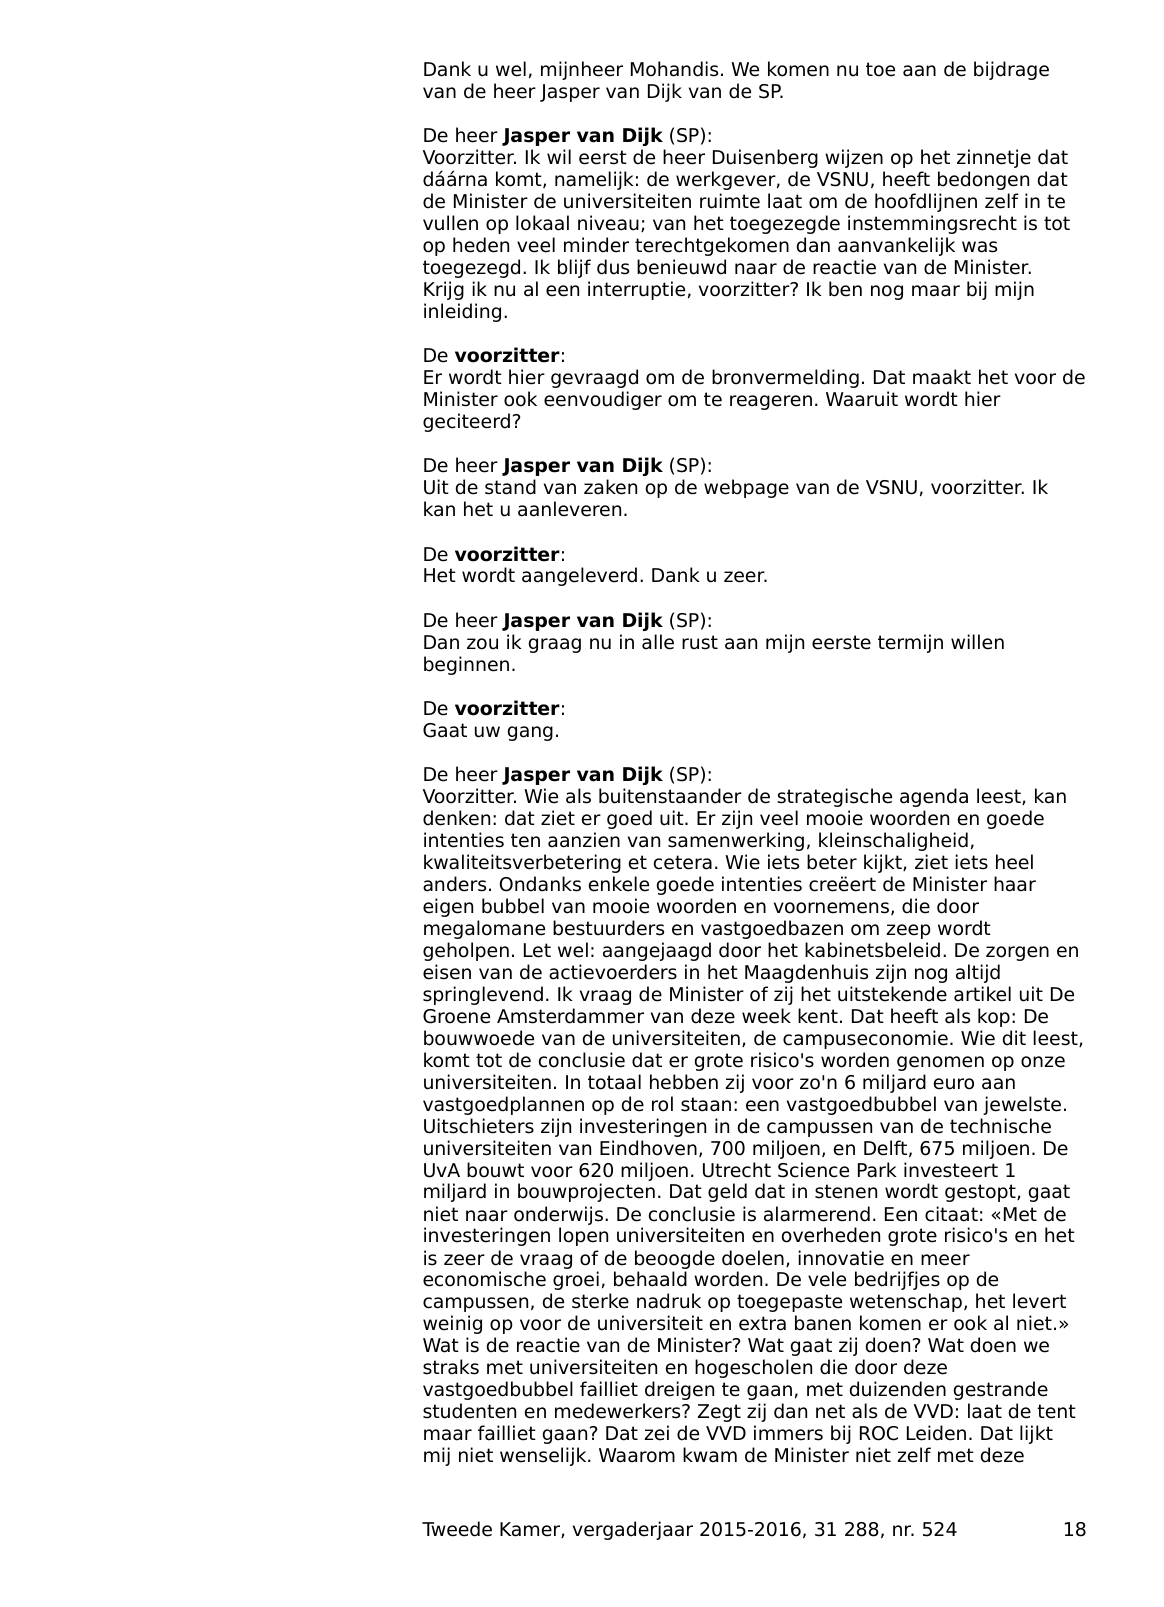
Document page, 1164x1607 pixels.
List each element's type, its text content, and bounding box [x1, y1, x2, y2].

text Uit de stand van zaken op de webpage van de VSNU, voorzitter. Ik kan het u aanleveren. [422, 477, 1087, 521]
text De heer Jasper van Dijk (SP): [422, 125, 1087, 147]
text Dank u wel, mijnheer Mohandis. We komen nu toe aan de bijdrage van de heer Jasper van Dijk van de SP. [422, 59, 1087, 103]
text De voorzitter: [422, 698, 1087, 720]
text Dan zou ik graag nu in alle rust aan mijn eerste termijn willen beginnen. [422, 632, 1087, 676]
text Het wordt aangeleverd. Dank u zeer. [422, 565, 1087, 587]
text De heer Jasper van Dijk (SP): [422, 455, 1087, 477]
text Gaat uw gang. [422, 720, 1087, 742]
text Voorzitter. Ik wil eerst de heer Duisenberg wijzen op het zinnetje dat dáárna komt, namelijk: de werkgever, de VSNU, heeft bedongen dat de Minister de universiteiten ruimte laat om de hoofdlijnen zelf in te vullen op lokaal niveau; van het toegezegde instemmingsrecht is tot op heden veel minder terechtgekomen dan aanvankelijk was toegezegd. Ik blijf dus benieuwd naar de reactie van de Minister. [422, 147, 1087, 279]
text De heer Jasper van Dijk (SP): [422, 764, 1087, 786]
text De voorzitter: [422, 345, 1087, 367]
text Krijg ik nu al een interruptie, voorzitter? Ik ben nog maar bij mijn inleiding. [422, 279, 1087, 323]
text De voorzitter: [422, 543, 1087, 565]
text De heer Jasper van Dijk (SP): [422, 609, 1087, 632]
text Voorzitter. Wie als buitenstaander de strategische agenda leest, kan denken: dat ziet er goed uit. Er zijn veel mooie woorden en goede intenties ten aanzien van samenwerking, kleinschaligheid, kwaliteitsverbetering et cetera. Wie iets beter kijkt, ziet iets heel anders. Ondanks enkele goede intenties creëert de Minister haar eigen bubbel van mooie woorden en voornemens, die door megalomane bestuurders en vastgoedbazen om zeep wordt geholpen. Let wel: aangejaagd door het kabinetsbeleid. De zorgen en eisen van de actievoerders in het Maagdenhuis zijn nog altijd springlevend. Ik vraag de Minister of zij het uitstekende artikel uit De Groene Amsterdammer van deze week kent. Dat heeft als kop: De bouwwoede van de universiteiten, de campuseconomie. Wie dit leest, komt tot de conclusie dat er grote risico's worden genomen op onze universiteiten. In totaal hebben zij voor zo'n 6 miljard euro aan vastgoedplannen op de rol staan: een vastgoedbubbel van jewelste. Uitschieters zijn investeringen in de campussen van de technische universiteiten van Eindhoven, 700 miljoen, en Delft, 675 miljoen. De UvA bouwt voor 620 miljoen. Utrecht Science Park investeert 1 miljard in bouwprojecten. Dat geld dat in stenen wordt gestopt, gaat niet naar onderwijs. De conclusie is alarmerend. Een citaat: «Met de investeringen lopen universiteiten en overheden grote risico's en het is zeer de vraag of de beoogde doelen, innovatie en meer economische groei, behaald worden. De vele bedrijfjes op de campussen, de sterke nadruk op toegepaste wetenschap, het levert weinig op voor de universiteit en extra banen komen er ook al niet.» Wat is de reactie van de Minister? Wat gaat zij doen? Wat doen we straks met universiteiten en hogescholen die door deze vastgoedbubbel failliet dreigen te gaan, met duizenden gestrande studenten en medewerkers? Zegt zij dan net als de VVD: laat de tent maar failliet gaan? Dat zei de VVD immers bij ROC Leiden. Dat lijkt mij niet wenselijk. Waarom kwam de Minister niet zelf met deze [422, 786, 1087, 1467]
text Er wordt hier gevraagd om de bronvermelding. Dat maakt het voor de Minister ook eenvoudiger om te reageren. Waaruit wordt hier geciteerd? [422, 367, 1087, 433]
